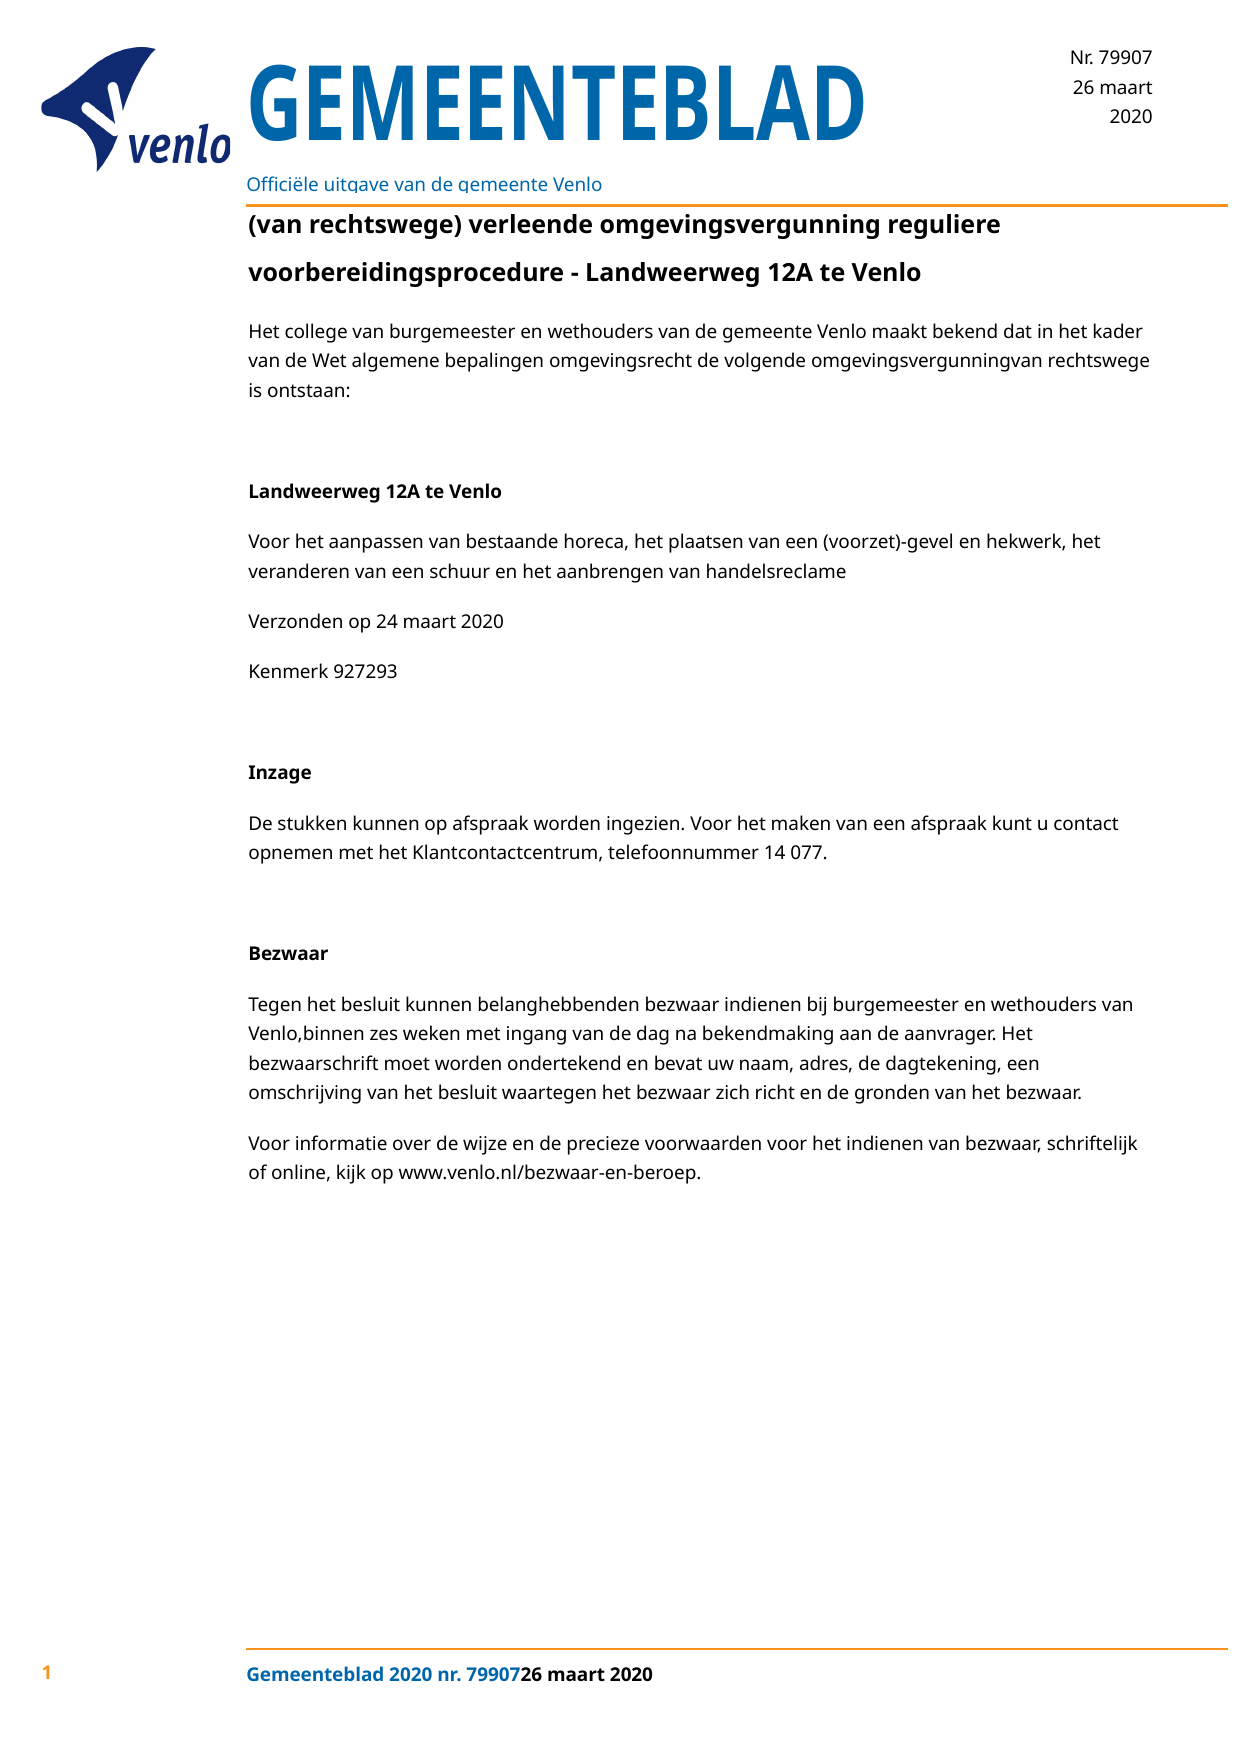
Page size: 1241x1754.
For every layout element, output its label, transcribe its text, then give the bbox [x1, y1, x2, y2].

text Tegen het besluit kunnen belanghebbenden bezwaar indienen bij burgemeester en wethouders van Venlo,binnen zes weken met ingang van de dag na bekendmaking aan de aanvrager. Het bezwaarschrift moet worden ondertekend en bevat uw naam, adres, de dagtekening, een omschrijving van het besluit waartegen het bezwaar zich richt en de gronden van het bezwaar. [248, 991, 1152, 1105]
text (van rechtswege) verleende omgevingsvergunning reguliere voorbereidingsprocedure - Landweerweg 12A te Venlo [248, 207, 1152, 288]
text Verzonden op 24 maart 2020 [248, 608, 1152, 634]
text Kenmerk 927293 [248, 659, 1152, 684]
text Het college van burgemeester en wethouders van de gemeente Venlo maakt bekend dat in het kader van de Wet algemene bepalingen omgevingsrecht de volgende omgevingsvergunningvan rechtswege is ontstaan: [248, 318, 1152, 403]
picture [41, 47, 231, 172]
text Voor het aanpassen van bestaande horeca, het plaatsen van een (voorzet)-gevel en hekwerk, het veranderen van een schuur en het aanbrengen van handelsreclame [248, 528, 1152, 584]
text De stukken kunnen op afspraak worden ingezien. Voor het maken van een afspraak kunt u contact opnemen met het Klantcontactcentrum, telefoonnummer 14 077. [248, 810, 1152, 865]
text Bezwaar [248, 940, 1152, 966]
text Landweerweg 12A te Venlo [248, 478, 1152, 504]
text Inzage [248, 759, 1152, 785]
text Voor informatie over de wijze en de precieze voorwaarden voor het indienen van bezwaar, schriftelijk of online, kijk op www.venlo.nl/bezwaar-en-beroep. [248, 1130, 1152, 1185]
